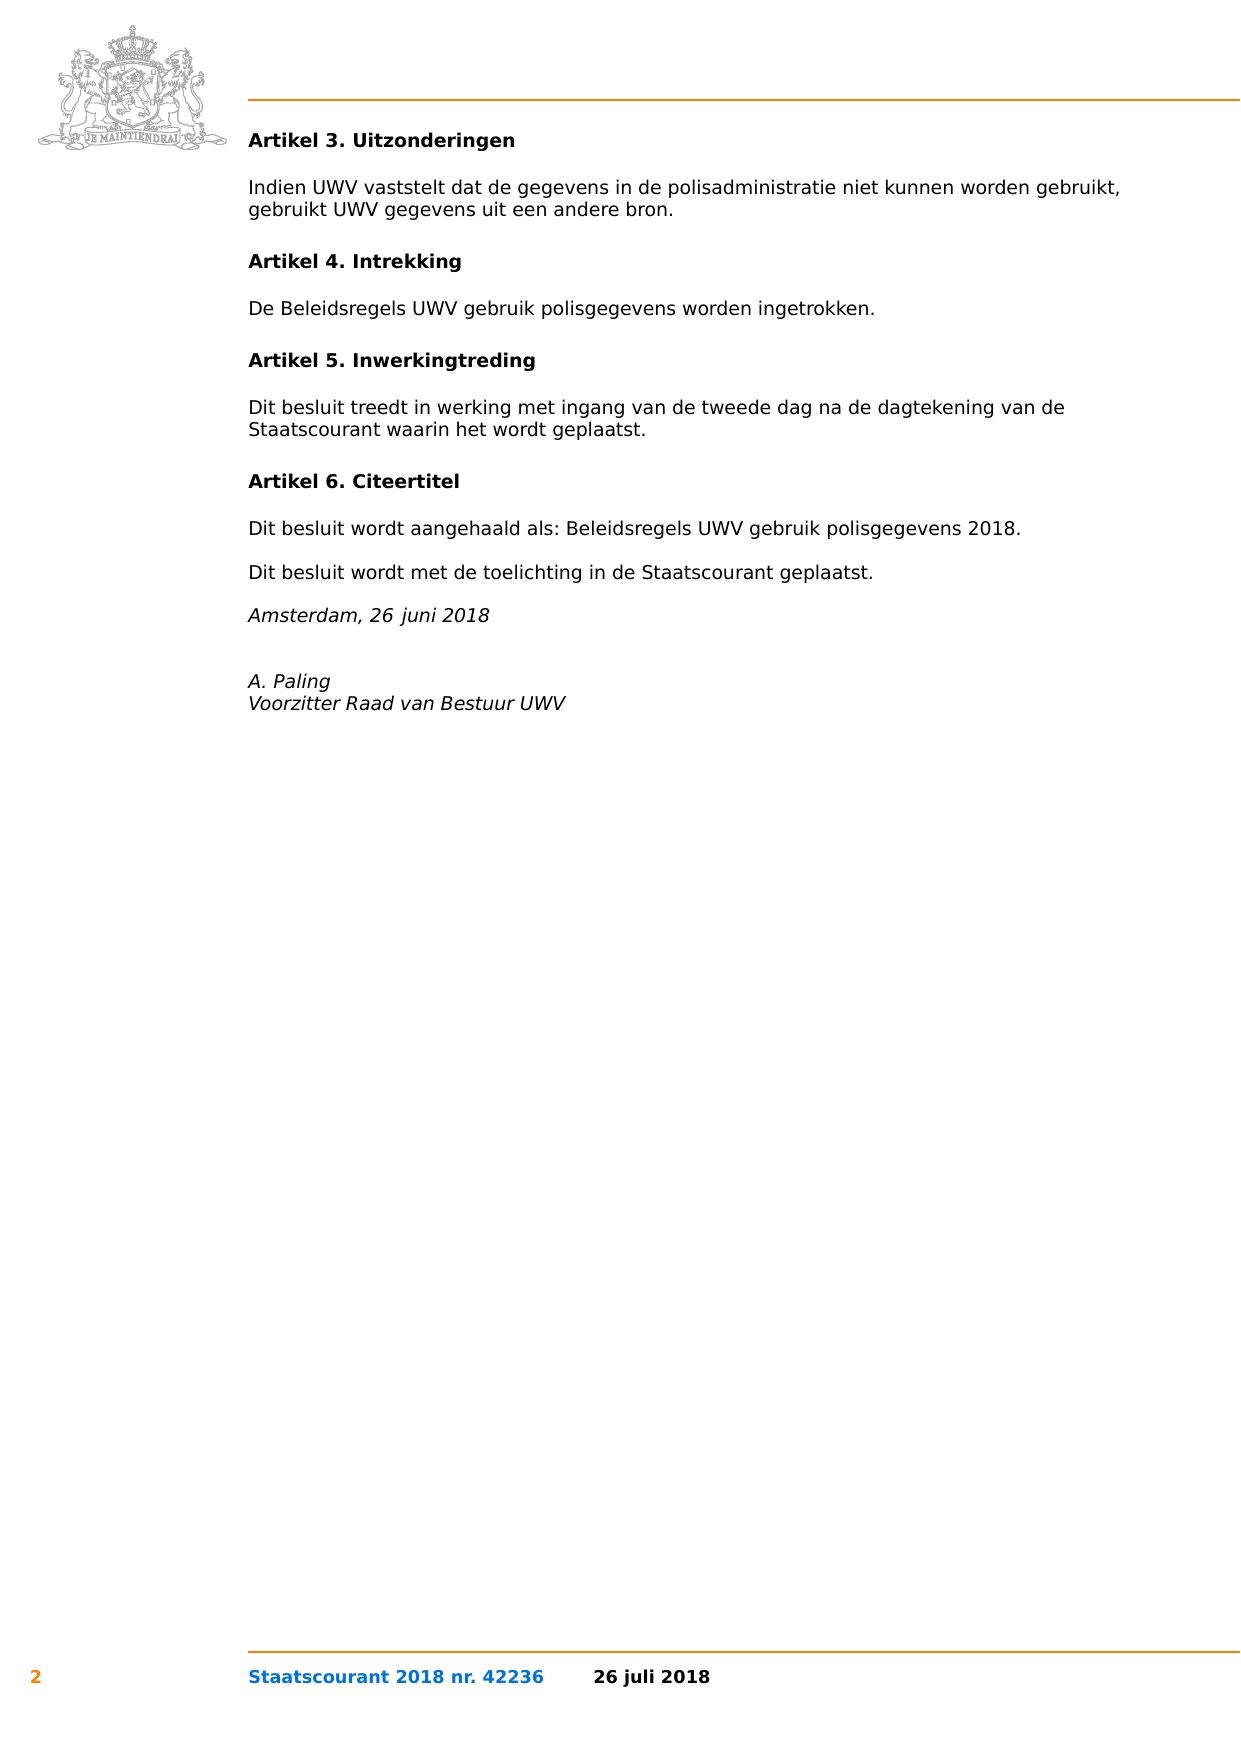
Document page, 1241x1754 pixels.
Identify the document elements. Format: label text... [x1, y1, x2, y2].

subtitle Artikel 6. Citeertitel [248, 471, 1163, 493]
subtitle Artikel 3. Uitzonderingen [248, 130, 1163, 152]
subtitle Artikel 4. Intrekking [248, 251, 1163, 273]
text De Beleidsregels UWV gebruik polisgegevens worden ingetrokken. [248, 298, 1163, 320]
subtitle Artikel 5. Inwerkingtreding [248, 350, 1163, 372]
picture [38, 25, 227, 150]
text A. Paling Voorzitter Raad van Bestuur UWV [248, 649, 1163, 715]
text Dit besluit wordt aangehaald als: Beleidsregels UWV gebruik polisgegevens 2018. [248, 518, 1163, 540]
text Dit besluit wordt met de toelichting in de Staatscourant geplaatst. [248, 562, 1163, 583]
text Amsterdam, 26 juni 2018 [248, 605, 1163, 627]
text Indien UWV vaststelt dat de gegevens in de polisadministratie niet kunnen worden gebruikt, gebruikt UWV gegevens uit een andere bron. [248, 177, 1163, 221]
text Dit besluit treedt in werking met ingang van de tweede dag na de dagtekening van de Staatscourant waarin het wordt geplaatst. [248, 397, 1163, 441]
